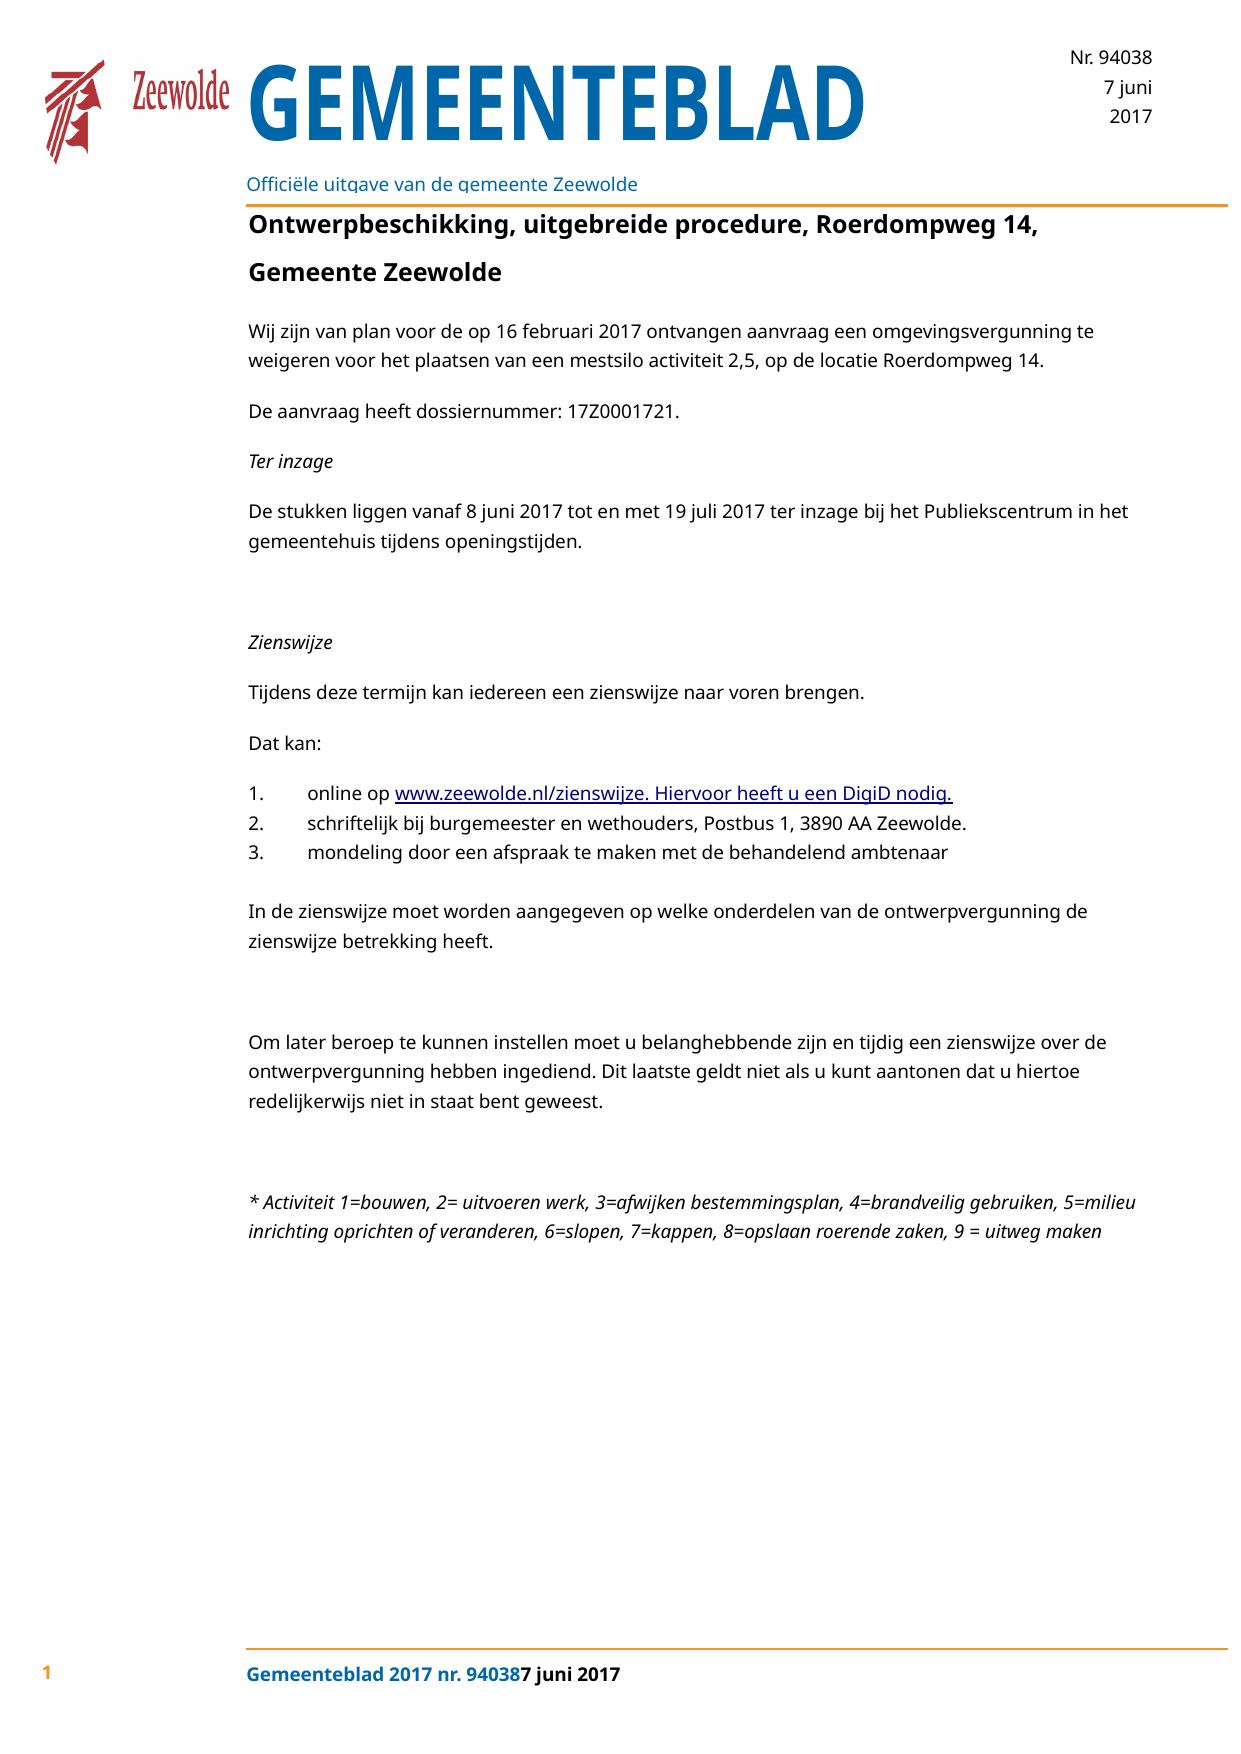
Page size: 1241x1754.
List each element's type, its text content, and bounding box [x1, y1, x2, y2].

list mondeling door een afspraak te maken met de behandelend ambtenaar [248, 839, 1152, 865]
text De aanvraag heeft dossiernummer: 17Z0001721. [248, 398, 1152, 424]
picture [41, 47, 231, 172]
text De stukken liggen vanaf 8 juni 2017 tot en met 19 juli 2017 ter inzage bij het Publiekscentrum in het gemeentehuis tijdens openingstijden. [248, 499, 1152, 554]
text Wij zijn van plan voor de op 16 februari 2017 ontvangen aanvraag een omgevingsvergunning te weigeren voor het plaatsen van een mestsilo activiteit 2,5, op de locatie Roerdompweg 14. [248, 318, 1152, 373]
text Ter inzage [248, 448, 1152, 474]
text Dat kan: [248, 730, 1152, 756]
text Zienswijze [248, 629, 1152, 655]
list online op www.zeewolde.nl/zienswijze. Hiervoor heeft u een DigiD nodig. [248, 780, 1152, 806]
text Ontwerpbeschikking, uitgebreide procedure, Roerdompweg 14, Gemeente Zeewolde [248, 207, 1152, 288]
text In de zienswijze moet worden aangegeven op welke onderdelen van de ontwerpvergunning de zienswijze betrekking heeft. [248, 899, 1152, 954]
text Tijdens deze termijn kan iedereen een zienswijze naar voren brengen. [248, 679, 1152, 705]
list schriftelijk bij burgemeester en wethouders, Postbus 1, 3890 AA Zeewolde. [248, 810, 1152, 836]
text Om later beroep te kunnen instellen moet u belanghebbende zijn en tijdig een zienswijze over de ontwerpvergunning hebben ingediend. Dit laatste geldt niet als u kunt aantonen dat u hiertoe redelijkerwijs niet in staat bent geweest. [248, 1029, 1152, 1114]
text * Activiteit 1=bouwen, 2= uitvoeren werk, 3=afwijken bestemmingsplan, 4=brandveilig gebruiken, 5=milieu inrichting oprichten of veranderen, 6=slopen, 7=kappen, 8=opslaan roerende zaken, 9 = uitweg maken [248, 1189, 1152, 1244]
